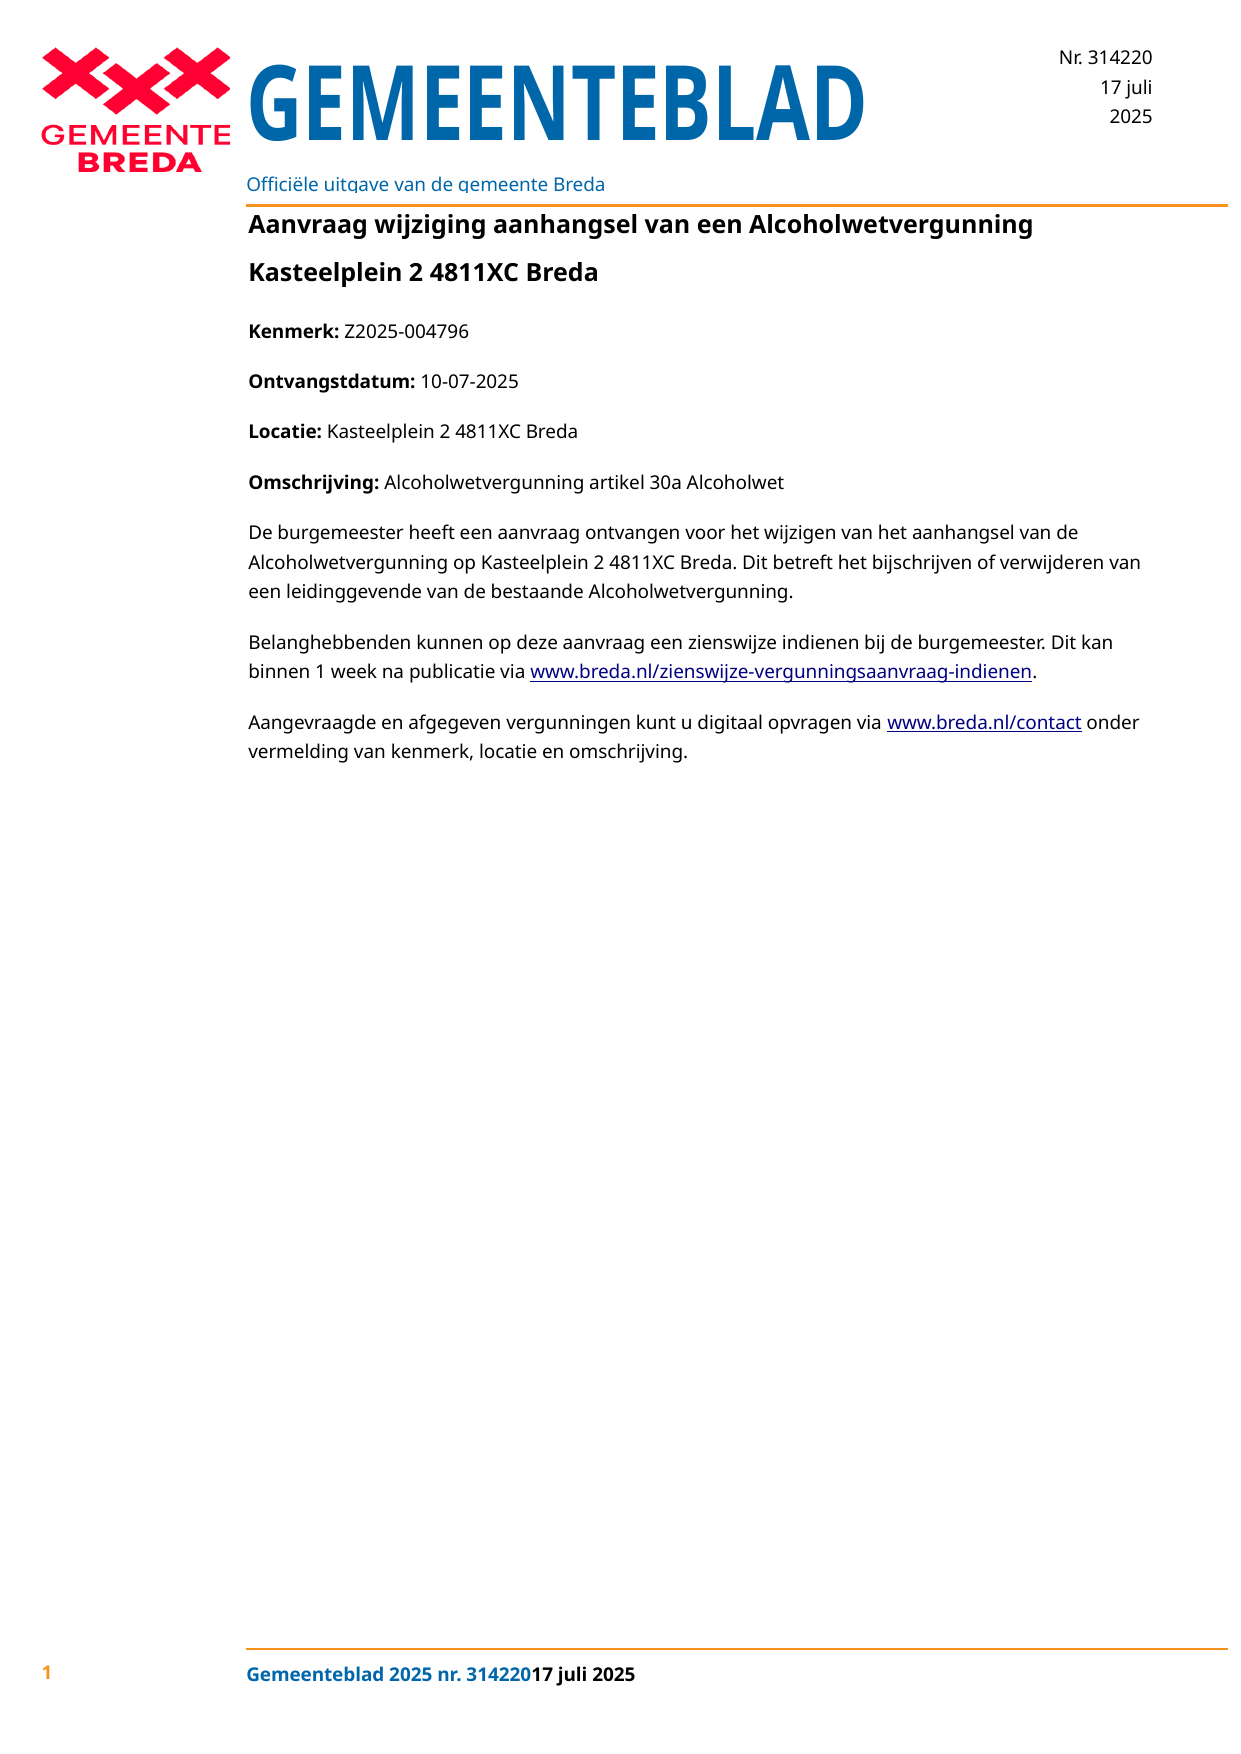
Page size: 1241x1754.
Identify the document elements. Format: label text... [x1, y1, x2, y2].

text Locatie: Kasteelplein 2 4811XC Breda [248, 419, 1152, 444]
picture [41, 47, 231, 172]
text Kenmerk: Z2025-004796 [248, 318, 1152, 344]
text Belanghebbenden kunnen op deze aanvraag een zienswijze indienen bij de burgemeester. Dit kan binnen 1 week na publicatie via www.breda.nl/zienswijze-vergunningsaanvraag-indienen. [248, 629, 1152, 684]
text De burgemeester heeft een aanvraag ontvangen voor het wijzigen van het aanhangsel van de Alcoholwetvergunning op Kasteelplein 2 4811XC Breda. Dit betreft het bijschrijven of verwijderen van een leidinggevende van de bestaande Alcoholwetvergunning. [248, 519, 1152, 604]
text Aanvraag wijziging aanhangsel van een Alcoholwetvergunning Kasteelplein 2 4811XC Breda [248, 207, 1152, 288]
text Omschrijving: Alcoholwetvergunning artikel 30a Alcoholwet [248, 469, 1152, 495]
text Ontvangstdatum: 10-07-2025 [248, 368, 1152, 394]
text Aangevraagde en afgegeven vergunningen kunt u digitaal opvragen via www.breda.nl/contact onder vermelding van kenmerk, locatie en omschrijving. [248, 709, 1152, 764]
